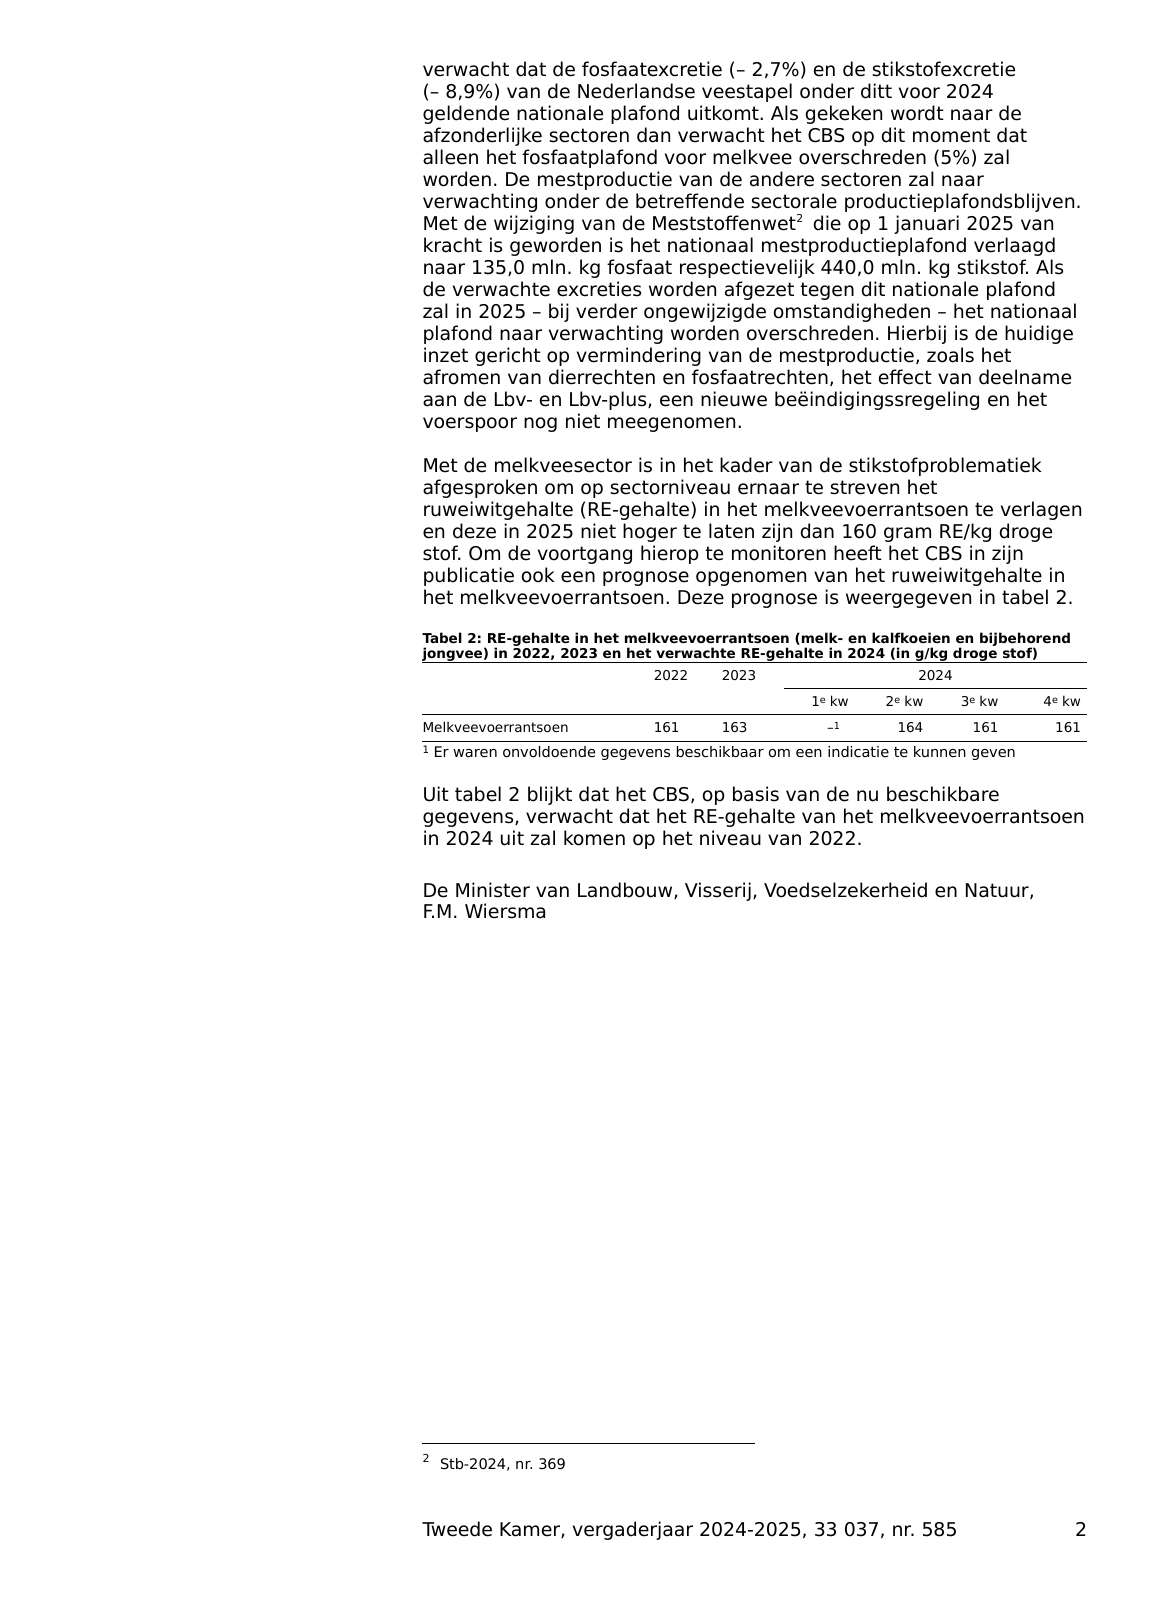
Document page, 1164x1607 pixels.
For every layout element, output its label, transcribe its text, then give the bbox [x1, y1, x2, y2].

table_cell [422, 663, 648, 714]
table_cell 1e kw [784, 689, 848, 714]
table_cell 4e kw [1004, 689, 1087, 714]
table_cell 3e kw [929, 689, 1004, 714]
table_cell 163 [716, 715, 784, 741]
text Stb-2024, nr. 369 [422, 1452, 1087, 1474]
table_cell –1 [784, 715, 848, 741]
table_cell 164 [849, 715, 929, 741]
text De Minister van Landbouw, Visserij, Voedselzekerheid en Natuur, F.M. Wiersma [422, 879, 1087, 923]
table_cell 2024 [784, 663, 1087, 688]
table_cell 1 Er waren onvoldoende gegevens beschikbaar om een indicatie te kunnen geven [422, 742, 1087, 761]
table_cell 2023 [716, 663, 784, 714]
table_header Tabel 2: RE-gehalte in het melkveevoerrantsoen (melk- en kalfkoeien en bijbehorend jongvee) in 2022, 2023 en het verwachte RE-gehalte in 2024 (in g/kg droge stof) [422, 631, 1087, 662]
table_cell Melkveevoerrantsoen [422, 715, 648, 741]
table_cell 2e kw [849, 689, 929, 714]
table_cell 161 [648, 715, 716, 741]
text Met de melkveesector is in het kader van de stikstofproblematiek afgesproken om op sectorniveau ernaar te streven het ruweiwitgehalte (RE-gehalte) in het melkveevoerrantsoen te verlagen en deze in 2025 niet hoger te laten zijn dan 160 gram RE/kg droge stof. Om de voortgang hierop te monitoren heeft het CBS in zijn publicatie ook een prognose opgenomen van het ruweiwitgehalte in het melkveevoerrantsoen. Deze prognose is weergegeven in tabel 2. [422, 455, 1087, 609]
text Uit tabel 2 blijkt dat het CBS, op basis van de nu beschikbare gegevens, verwacht dat het RE-gehalte van het melkveevoerrantsoen in 2024 uit zal komen op het niveau van 2022. [422, 783, 1087, 849]
table_cell 161 [929, 715, 1004, 741]
table_cell 2022 [648, 663, 716, 714]
text verwacht dat de fosfaatexcretie (– 2,7%) en de stikstofexcretie (– 8,9%) van de Nederlandse veestapel onder ditt voor 2024 geldende nationale plafond uitkomt. Als gekeken wordt naar de afzonderlijke sectoren dan verwacht het CBS op dit moment dat alleen het fosfaatplafond voor melkvee overschreden (5%) zal worden. De mestproductie van de andere sectoren zal naar verwachting onder de betreffende sectorale productieplafondsblijven. Met de wijziging van de Meststoffenwet die op 1 januari 2025 van kracht is geworden is het nationaal mestproductieplafond verlaagd naar 135,0 mln. kg fosfaat respectievelijk 440,0 mln. kg stikstof. Als de verwachte excreties worden afgezet tegen dit nationale plafond zal in 2025 – bij verder ongewijzigde omstandigheden – het nationaal plafond naar verwachting worden overschreden. Hierbij is de huidige inzet gericht op vermindering van de mestproductie, zoals het afromen van dierrechten en fosfaatrechten, het effect van deelname aan de Lbv- en Lbv-plus, een nieuwe beëindigingssregeling en het voerspoor nog niet meegenomen. [422, 59, 1087, 433]
table_cell 161 [1004, 715, 1087, 741]
